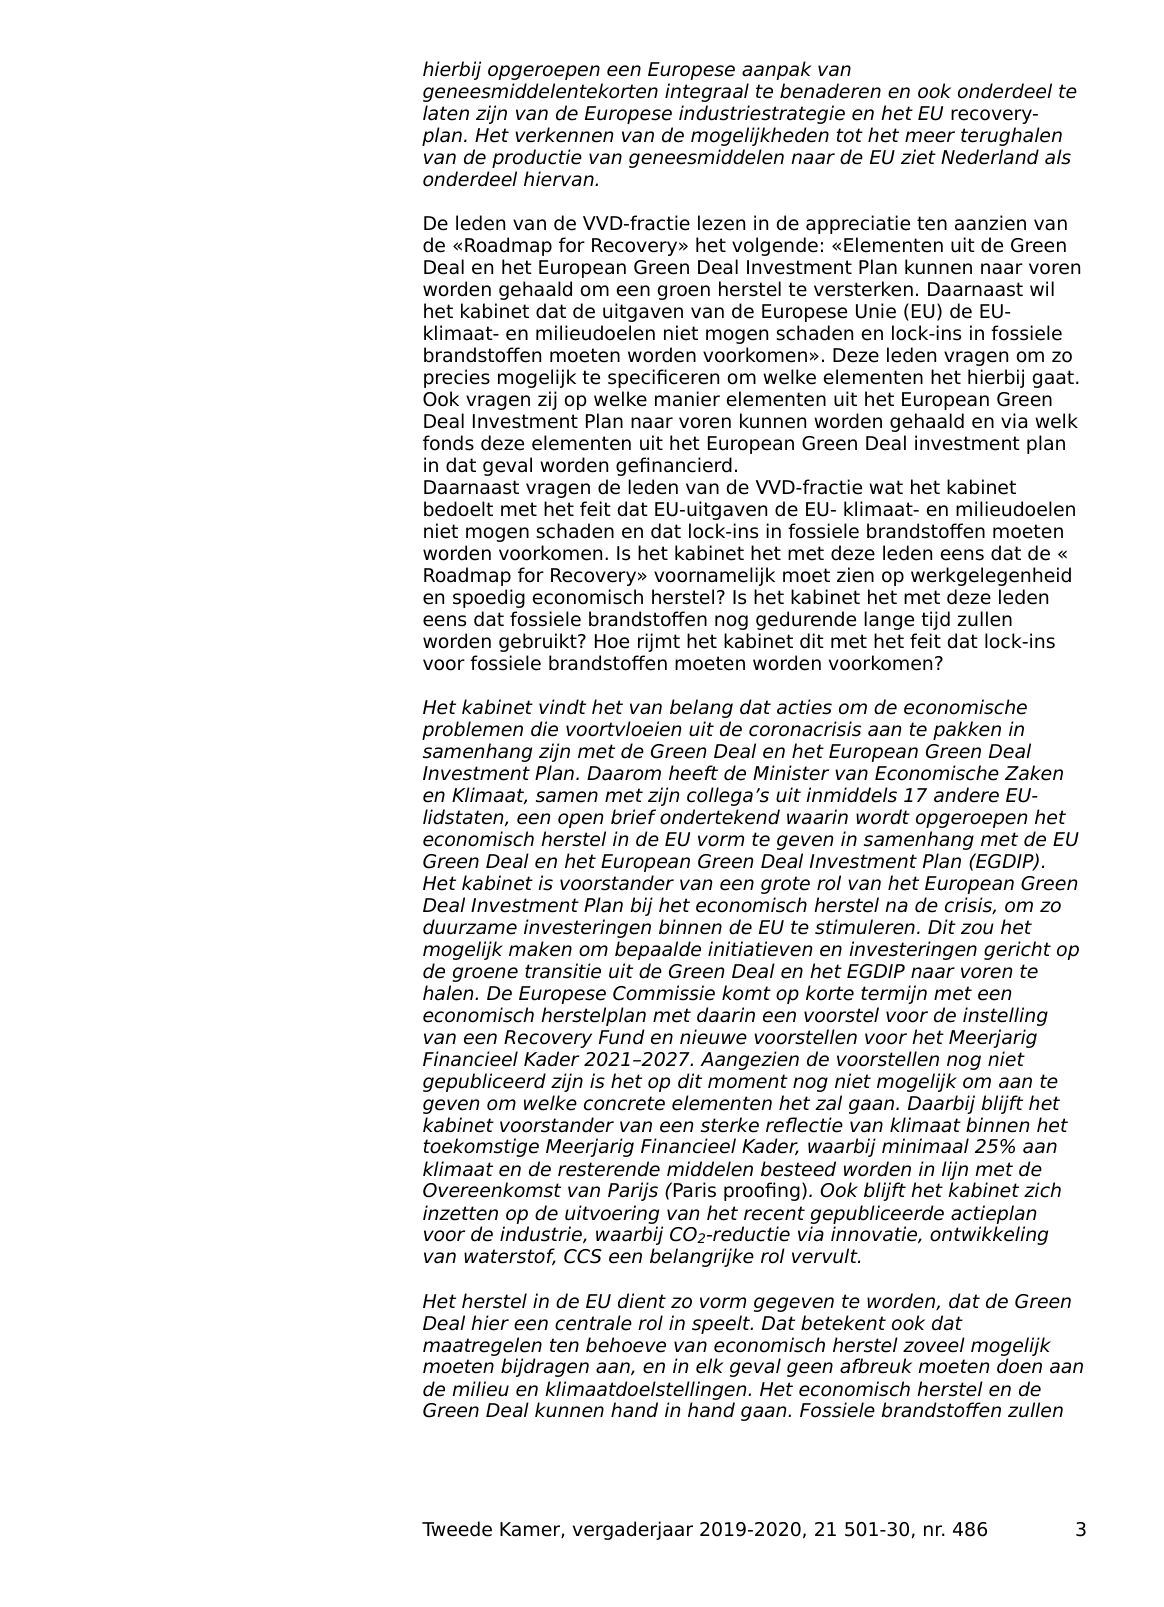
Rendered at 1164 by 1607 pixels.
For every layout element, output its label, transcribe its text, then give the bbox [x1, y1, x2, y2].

text Het herstel in de EU dient zo vorm gegeven te worden, dat de Green Deal hier een centrale rol in speelt. Dat betekent ook dat maatregelen ten behoeve van economisch herstel zoveel mogelijk moeten bijdragen aan, en in elk geval geen afbreuk moeten doen aan de milieu en klimaatdoelstellingen. Het economisch herstel en de Green Deal kunnen hand in hand gaan. Fossiele brandstoffen zullen [422, 1291, 1087, 1422]
text Het kabinet vindt het van belang dat acties om de economische problemen die voortvloeien uit de coronacrisis aan te pakken in samenhang zijn met de Green Deal en het European Green Deal Investment Plan. Daarom heeft de Minister van Economische Zaken en Klimaat, samen met zijn collega’s uit inmiddels 17 andere EU-lidstaten, een open brief ondertekend waarin wordt opgeroepen het economisch herstel in de EU vorm te geven in samenhang met de EU Green Deal en het European Green Deal Investment Plan (EGDIP). Het kabinet is voorstander van een grote rol van het European Green Deal Investment Plan bij het economisch herstel na de crisis, om zo duurzame investeringen binnen de EU te stimuleren. Dit zou het mogelijk maken om bepaalde initiatieven en investeringen gericht op de groene transitie uit de Green Deal en het EGDIP naar voren te halen. De Europese Commissie komt op korte termijn met een economisch herstelplan met daarin een voorstel voor de instelling van een Recovery Fund en nieuwe voorstellen voor het Meerjarig Financieel Kader 2021–2027. Aangezien de voorstellen nog niet gepubliceerd zijn is het op dit moment nog niet mogelijk om aan te geven om welke concrete elementen het zal gaan. Daarbij blijft het kabinet voorstander van een sterke reflectie van klimaat binnen het toekomstige Meerjarig Financieel Kader, waarbij minimaal 25% aan klimaat en de resterende middelen besteed worden in lijn met de Overeenkomst van Parijs (Paris proofing). Ook blijft het kabinet zich inzetten op de uitvoering van het recent gepubliceerde actieplan voor de industrie, waarbij CO2-reductie via innovatie, ontwikkeling van waterstof, CCS een belangrijke rol vervult. [422, 697, 1087, 1268]
text hierbij opgeroepen een Europese aanpak van geneesmiddelentekorten integraal te benaderen en ook onderdeel te laten zijn van de Europese industriestrategie en het EU recovery-plan. Het verkennen van de mogelijkheden tot het meer terughalen van de productie van geneesmiddelen naar de EU ziet Nederland als onderdeel hiervan. [422, 59, 1087, 191]
text Daarnaast vragen de leden van de VVD-fractie wat het kabinet bedoelt met het feit dat EU-uitgaven de EU- klimaat- en milieudoelen niet mogen schaden en dat lock-ins in fossiele brandstoffen moeten worden voorkomen. Is het kabinet het met deze leden eens dat de « Roadmap for Recovery» voornamelijk moet zien op werkgelegenheid en spoedig economisch herstel? Is het kabinet het met deze leden eens dat fossiele brandstoffen nog gedurende lange tijd zullen worden gebruikt? Hoe rijmt het kabinet dit met het feit dat lock-ins voor fossiele brandstoffen moeten worden voorkomen? [422, 477, 1087, 675]
text De leden van de VVD-fractie lezen in de appreciatie ten aanzien van de «Roadmap for Recovery» het volgende: «Elementen uit de Green Deal en het European Green Deal Investment Plan kunnen naar voren worden gehaald om een groen herstel te versterken. Daarnaast wil het kabinet dat de uitgaven van de Europese Unie (EU) de EU-klimaat- en milieudoelen niet mogen schaden en lock-ins in fossiele brandstoffen moeten worden voorkomen». Deze leden vragen om zo precies mogelijk te specificeren om welke elementen het hierbij gaat. Ook vragen zij op welke manier elementen uit het European Green Deal Investment Plan naar voren kunnen worden gehaald en via welk fonds deze elementen uit het European Green Deal investment plan in dat geval worden gefinancierd. [422, 213, 1087, 477]
